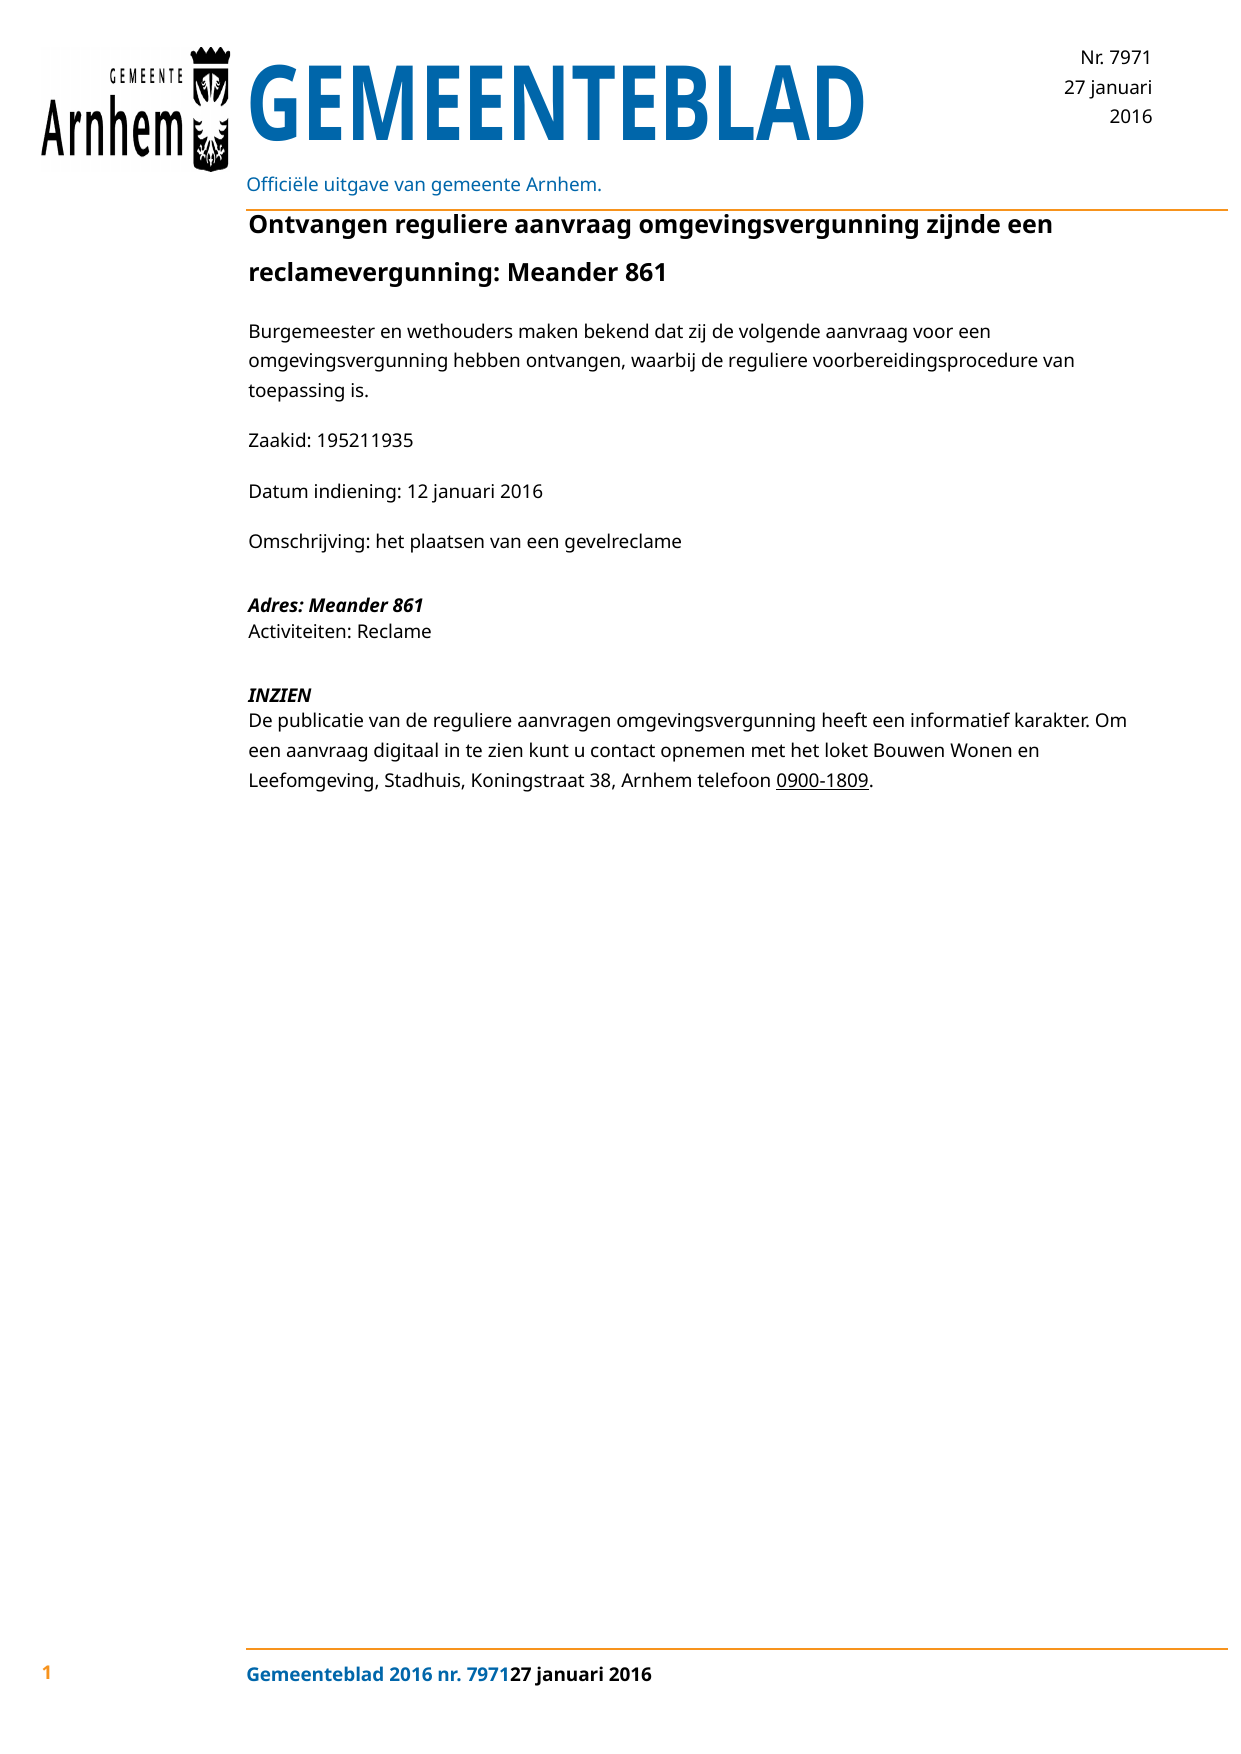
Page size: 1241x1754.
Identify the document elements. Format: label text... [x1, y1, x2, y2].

text INZIEN [248, 682, 1152, 708]
text Omschrijving: het plaatsen van een gevelreclame [248, 528, 1152, 554]
text Ontvangen reguliere aanvraag omgevingsvergunning zijnde een reclamevergunning: Meander 861 [248, 211, 1152, 288]
text Burgemeester en wethouders maken bekend dat zij de volgende aanvraag voor een omgevingsvergunning hebben ontvangen, waarbij de reguliere voorbereidingsprocedure van toepassing is. [248, 318, 1152, 403]
text Datum indiening: 12 januari 2016 [248, 478, 1152, 504]
text Activiteiten: Reclame [248, 618, 1152, 644]
picture [41, 47, 231, 172]
text Adres: Meander 861 [248, 592, 1152, 618]
text Zaakid: 195211935 [248, 427, 1152, 453]
text De publicatie van de reguliere aanvragen omgevingsvergunning heeft een informatief karakter. Om een aanvraag digitaal in te zien kunt u contact opnemen met het loket Bouwen Wonen en Leefomgeving, Stadhuis, Koningstraat 38, Arnhem telefoon 0900-1809. [248, 708, 1152, 793]
